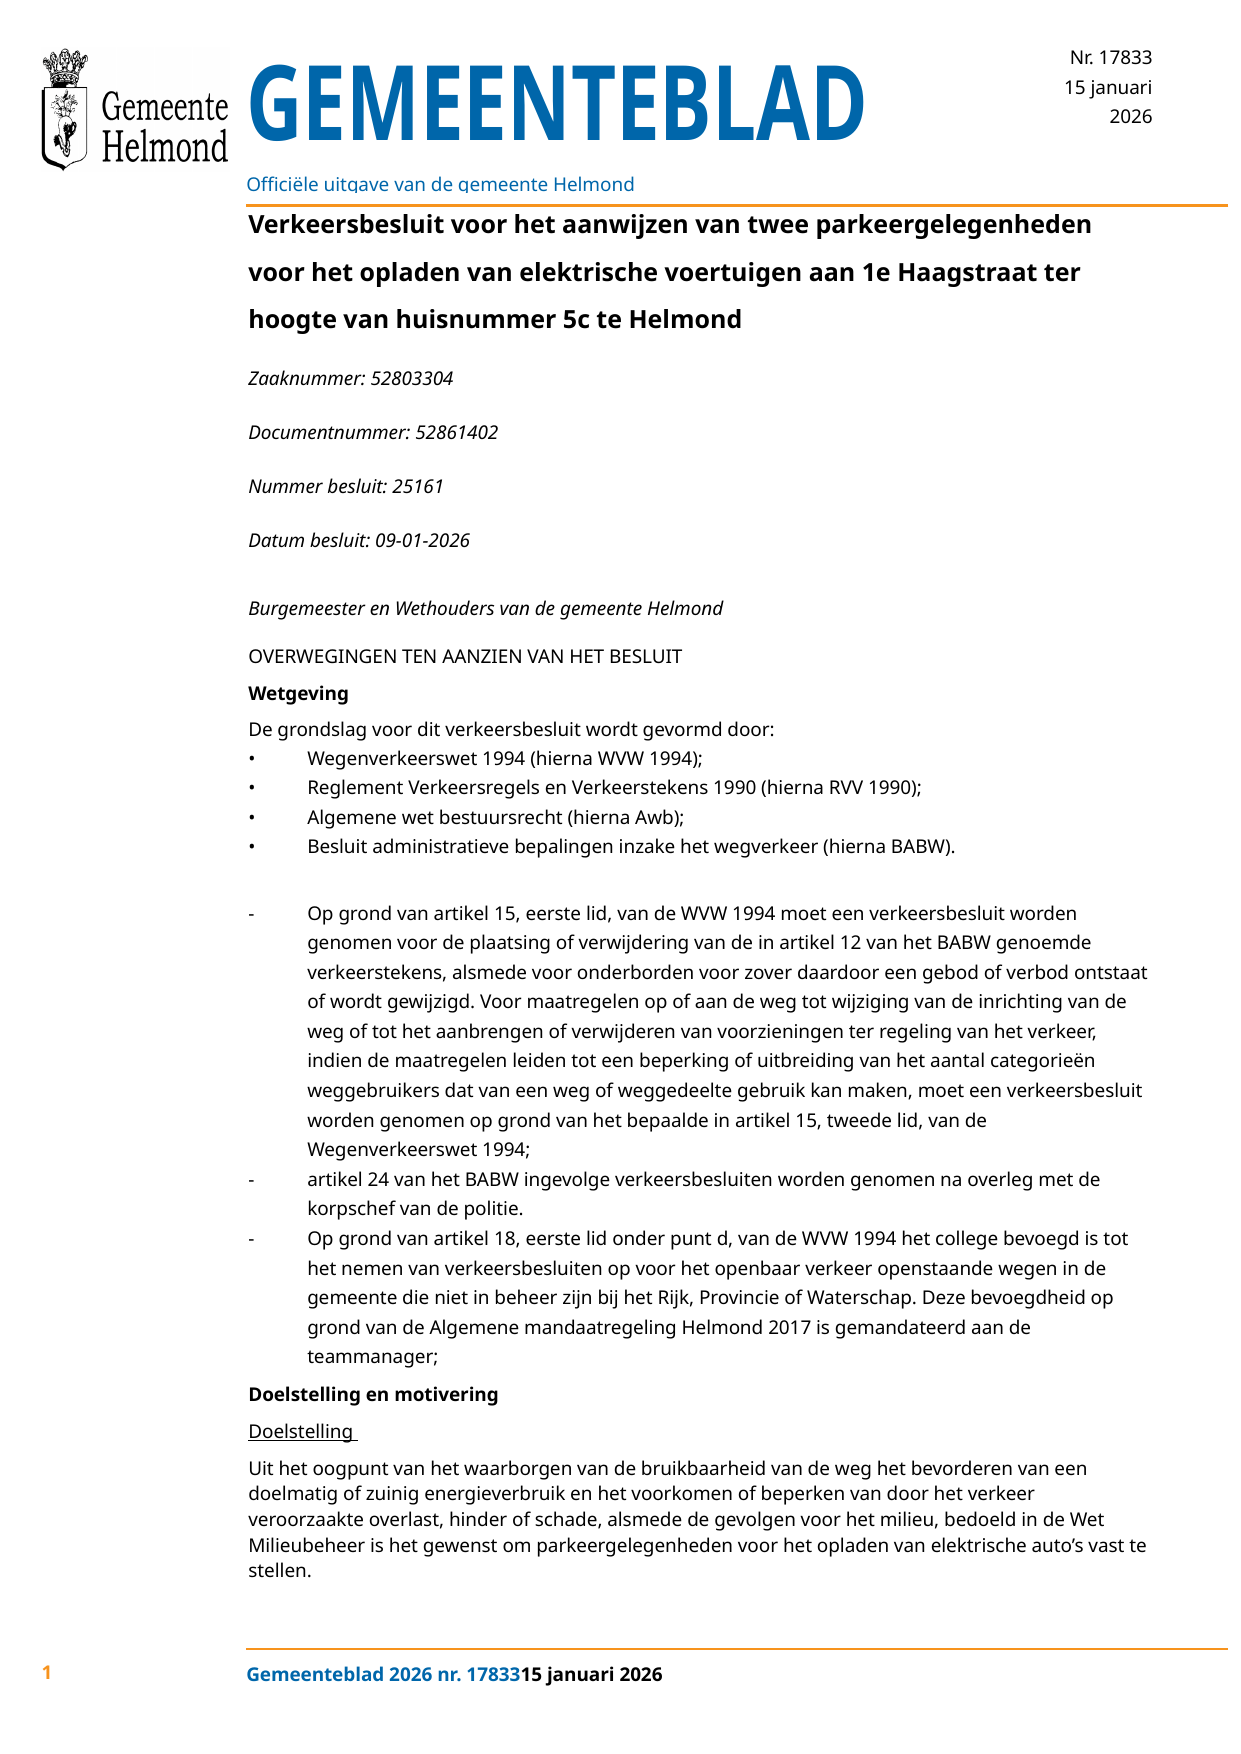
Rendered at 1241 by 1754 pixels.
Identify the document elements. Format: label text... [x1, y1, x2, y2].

text Datum besluit: 09-01-2026 [248, 528, 1152, 553]
list Op grond van artikel 15, eerste lid, van de WVW 1994 moet een verkeersbesluit worden genomen voor de plaatsing of verwijdering van de in artikel 12 van het BABW genoemde verkeerstekens, alsmede voor onderborden voor zover daardoor een gebod of verbod ontstaat of wordt gewijzigd. Voor maatregelen op of aan de weg tot wijziging van de inrichting van de weg of tot het aanbrengen of verwijderen van voorzieningen ter regeling van het verkeer, indien de maatregelen leiden tot een beperking of uitbreiding van het aantal categorieën weggebruikers dat van een weg of weggedeelte gebruik kan maken, moet een verkeersbesluit worden genomen op grond van het bepaalde in artikel 15, tweede lid, van de Wegenverkeerswet 1994; [248, 900, 1152, 1162]
text Uit het oogpunt van het waarborgen van de bruikbaarheid van de weg het bevorderen van een doelmatig of zuinig energieverbruik en het voorkomen of beperken van door het verkeer veroorzaakte overlast, hinder of schade, alsmede de gevolgen voor het milieu, bedoeld in de Wet Milieubeheer is het gewenst om parkeergelegenheden voor het opladen van elektrische auto’s vast te stellen. [248, 1455, 1152, 1583]
list Wegenverkeerswet 1994 (hierna WVW 1994); [248, 745, 1152, 770]
text Wetgeving [248, 680, 1152, 705]
picture [41, 47, 231, 172]
text Burgemeester en Wethouders van de gemeente Helmond [248, 595, 1152, 621]
list Op grond van artikel 18, eerste lid onder punt d, van de WVW 1994 het college bevoegd is tot het nemen van verkeersbesluiten op voor het openbaar verkeer openstaande wegen in de gemeente die niet in beheer zijn bij het Rijk, Provincie of Waterschap. Deze bevoegdheid op grond van de Algemene mandaatregeling Helmond 2017 is gemandateerd aan de teammanager; [248, 1225, 1152, 1369]
text Nummer besluit: 25161 [248, 474, 1152, 499]
list Reglement Verkeersregels en Verkeerstekens 1990 (hierna RVV 1990); [248, 774, 1152, 800]
text Doelstelling en motivering [248, 1381, 1152, 1407]
list Besluit administratieve bepalingen inzake het wegverkeer (hierna BABW). [248, 833, 1152, 859]
text Zaaknummer: 52803304 [248, 366, 1152, 391]
text Verkeersbesluit voor het aanwijzen van twee parkeergelegenheden voor het opladen van elektrische voertuigen aan 1e Haagstraat ter hoogte van huisnummer 5c te Helmond [248, 207, 1152, 336]
text OVERWEGINGEN TEN AANZIEN VAN HET BESLUIT [248, 643, 1152, 669]
list Algemene wet bestuursrecht (hierna Awb); [248, 804, 1152, 829]
text De grondslag voor dit verkeersbesluit wordt gevormd door: [248, 716, 1152, 742]
text Documentnummer: 52861402 [248, 419, 1152, 445]
list artikel 24 van het BABW ingevolge verkeersbesluiten worden genomen na overleg met de korpschef van de politie. [248, 1166, 1152, 1221]
text Doelstelling [248, 1418, 1152, 1444]
